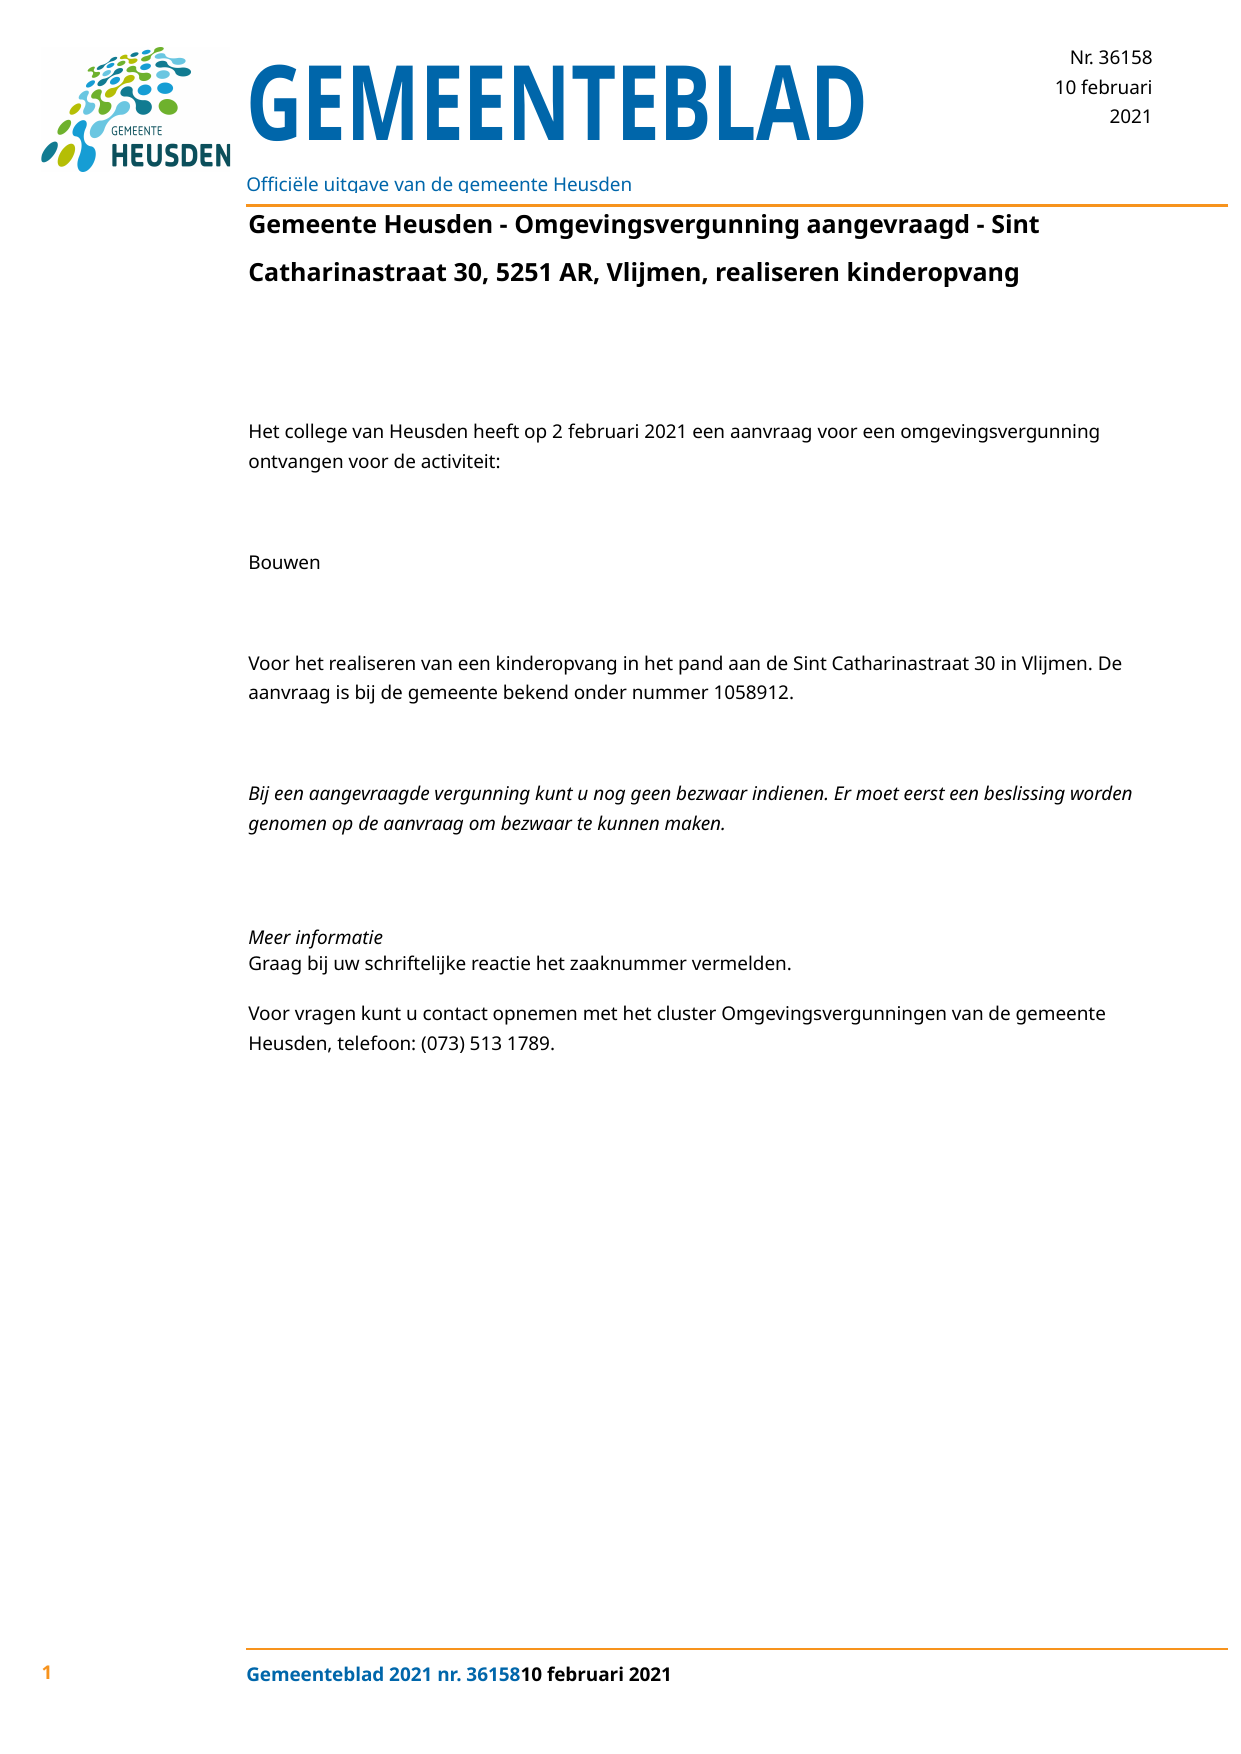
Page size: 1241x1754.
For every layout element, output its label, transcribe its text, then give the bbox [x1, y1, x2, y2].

text Voor het realiseren van een kinderopvang in het pand aan de Sint Catharinastraat 30 in Vlijmen. De aanvraag is bij de gemeente bekend onder nummer 1058912. [248, 650, 1152, 705]
text Bouwen [248, 549, 1152, 575]
text Meer informatie [248, 924, 1152, 950]
text Bij een aangevraagde vergunning kunt u nog geen bezwaar indienen. Er moet eerst een beslissing worden genomen op de aanvraag om bezwaar te kunnen maken. [248, 780, 1152, 836]
picture [41, 47, 231, 172]
text Het college van Heusden heeft op 2 februari 2021 een aanvraag voor een omgevingsvergunning ontvangen voor de activiteit: [248, 419, 1152, 474]
text Graag bij uw schriftelijke reactie het zaaknummer vermelden. [248, 950, 1152, 976]
text Voor vragen kunt u contact opnemen met het cluster Omgevingsvergunningen van de gemeente Heusden, telefoon: (073) 513 1789. [248, 1001, 1152, 1056]
text Gemeente Heusden - Omgevingsvergunning aangevraagd - Sint Catharinastraat 30, 5251 AR, Vlijmen, realiseren kinderopvang [248, 207, 1152, 288]
